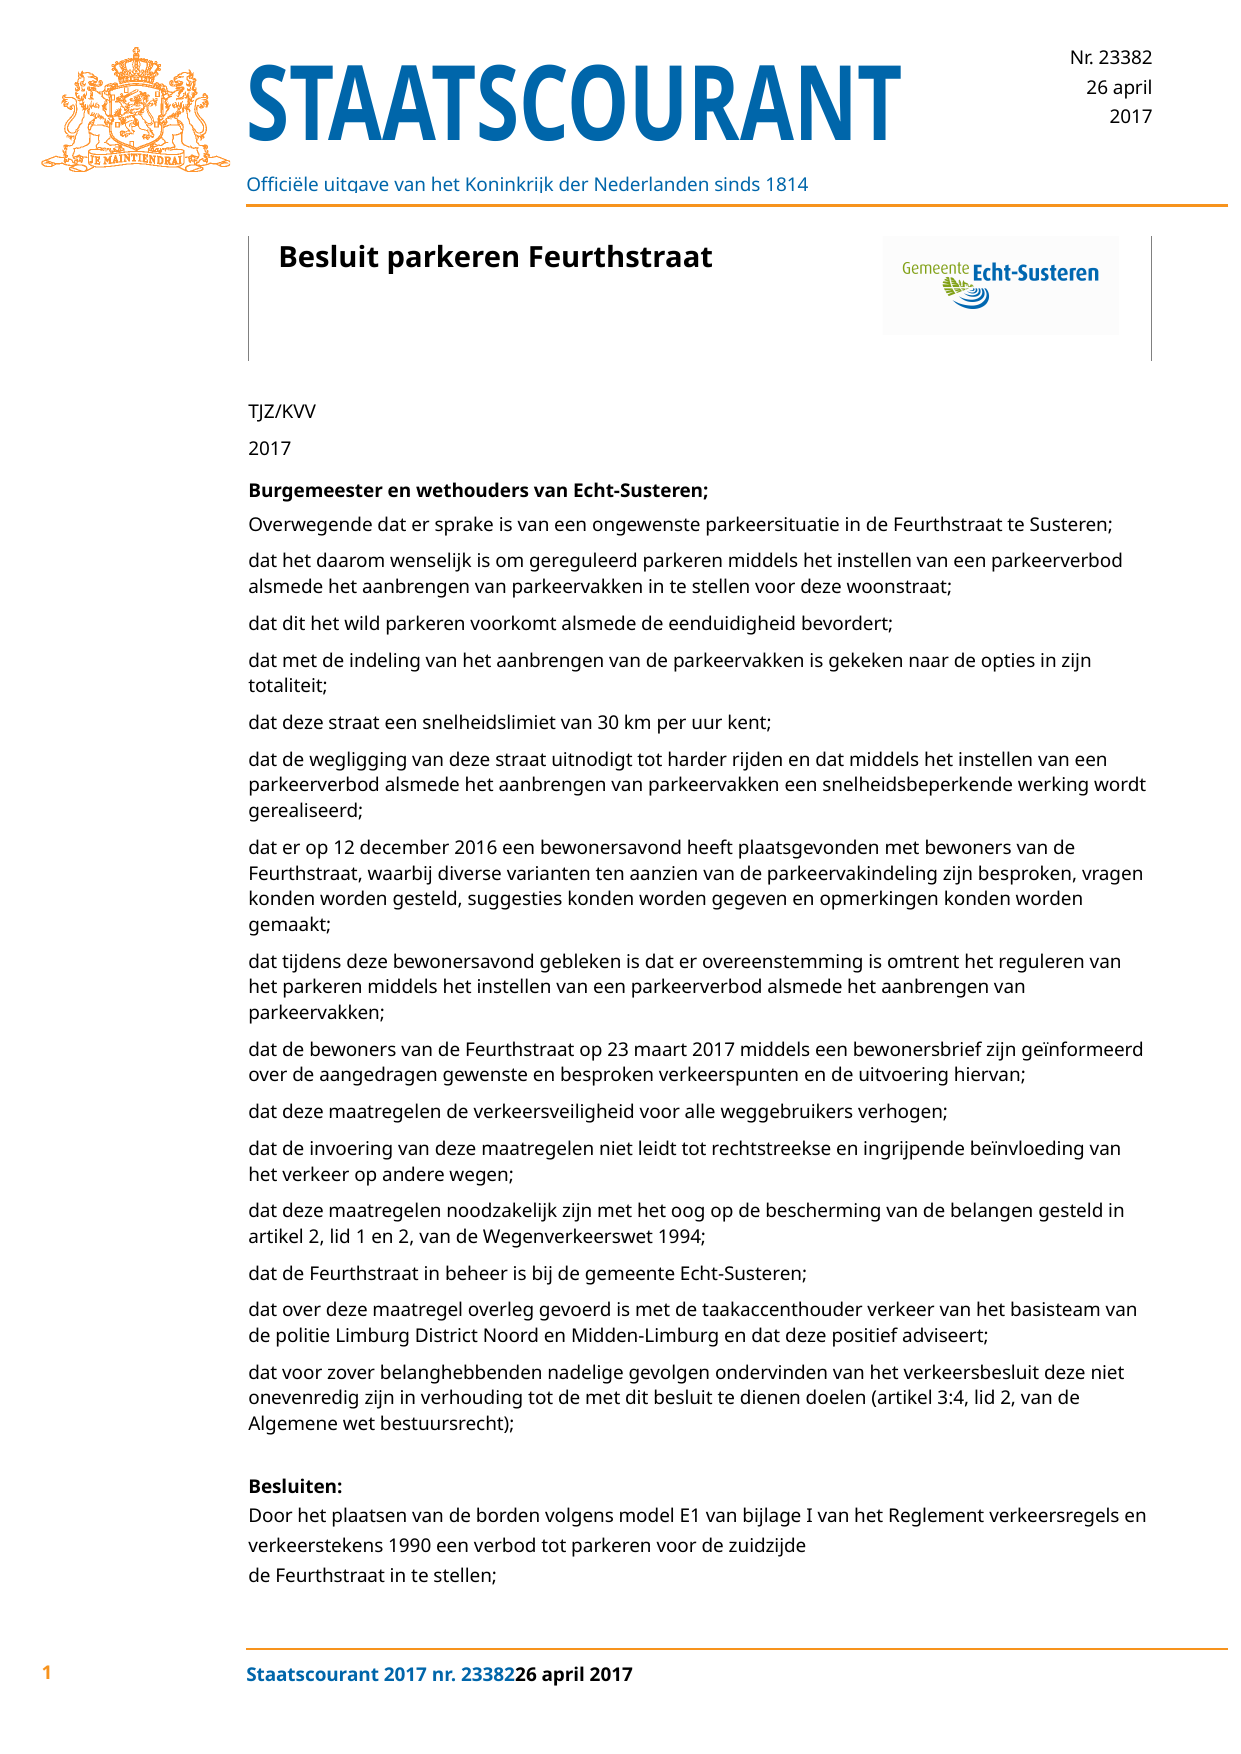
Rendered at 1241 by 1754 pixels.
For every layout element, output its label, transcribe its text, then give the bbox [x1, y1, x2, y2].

text dat de wegligging van deze straat uitnodigt tot harder rijden en dat middels het instellen van een parkeerverbod alsmede het aanbrengen van parkeervakken een snelheidsbeperkende werking wordt gerealiseerd; [248, 746, 1152, 823]
text Door het plaatsen van de borden volgens model E1 van bijlage I van het Reglement verkeersregels en verkeerstekens 1990 een verbod tot parkeren voor de zuidzijde [248, 1503, 1152, 1558]
text dat deze maatregelen de verkeersveiligheid voor alle weggebruikers verhogen; [248, 1098, 1152, 1124]
table_header [850, 236, 1151, 361]
text 2017 [248, 435, 1152, 461]
text dat het daarom wenselijk is om gereguleerd parkeren middels het instellen van een parkeerverbod alsmede het aanbrengen van parkeervakken in te stellen voor deze woonstraat; [248, 548, 1152, 599]
text dat deze maatregelen noodzakelijk zijn met het oog op de bescherming van de belangen gesteld in artikel 2, lid 1 en 2, van de Wegenverkeerswet 1994; [248, 1197, 1152, 1249]
text dat over deze maatregel overleg gevoerd is met de taakaccenthouder verkeer van het basisteam van de politie Limburg District Noord en Midden-Limburg en dat deze positief adviseert; [248, 1296, 1152, 1348]
text dat met de indeling van het aanbrengen van de parkeervakken is gekeken naar de opties in zijn totaliteit; [248, 647, 1152, 698]
text dat de invoering van deze maatregelen niet leidt tot rechtstreekse en ingrijpende beïnvloeding van het verkeer op andere wegen; [248, 1135, 1152, 1186]
text Besluiten: [248, 1473, 1152, 1499]
text TJZ/KVV [248, 398, 1152, 424]
text dat voor zover belanghebbenden nadelige gevolgen ondervinden van het verkeersbesluit deze niet onevenredig zijn in verhouding tot de met dit besluit te dienen doelen (artikel 3:4, lid 2, van de Algemene wet bestuursrecht); [248, 1359, 1152, 1436]
text de Feurthstraat in te stellen; [248, 1562, 1152, 1587]
table_header Besluit parkeren Feurthstraat [249, 236, 850, 361]
text dat tijdens deze bewonersavond gebleken is dat er overeenstemming is omtrent het reguleren van het parkeren middels het instellen van een parkeerverbod alsmede het aanbrengen van parkeervakken; [248, 948, 1152, 1025]
picture [41, 47, 231, 172]
text dat deze straat een snelheidslimiet van 30 km per uur kent; [248, 709, 1152, 735]
text dat de bewoners van de Feurthstraat op 23 maart 2017 middels een bewonersbrief zijn geïnformeerd over de aangedragen gewenste en besproken verkeerspunten en de uitvoering hiervan; [248, 1036, 1152, 1087]
text Burgemeester en wethouders van Echt-Susteren; [248, 477, 1152, 503]
picture [882, 236, 1119, 335]
text Overwegende dat er sprake is van een ongewenste parkeersituatie in de Feurthstraat te Susteren; [248, 511, 1152, 537]
text dat de Feurthstraat in beheer is bij de gemeente Echt-Susteren; [248, 1260, 1152, 1286]
text dat dit het wild parkeren voorkomt alsmede de eenduidigheid bevordert; [248, 610, 1152, 636]
text dat er op 12 december 2016 een bewonersavond heeft plaatsgevonden met bewoners van de Feurthstraat, waarbij diverse varianten ten aanzien van de parkeervakindeling zijn besproken, vragen konden worden gesteld, suggesties konden worden gegeven en opmerkingen konden worden gemaakt; [248, 834, 1152, 937]
